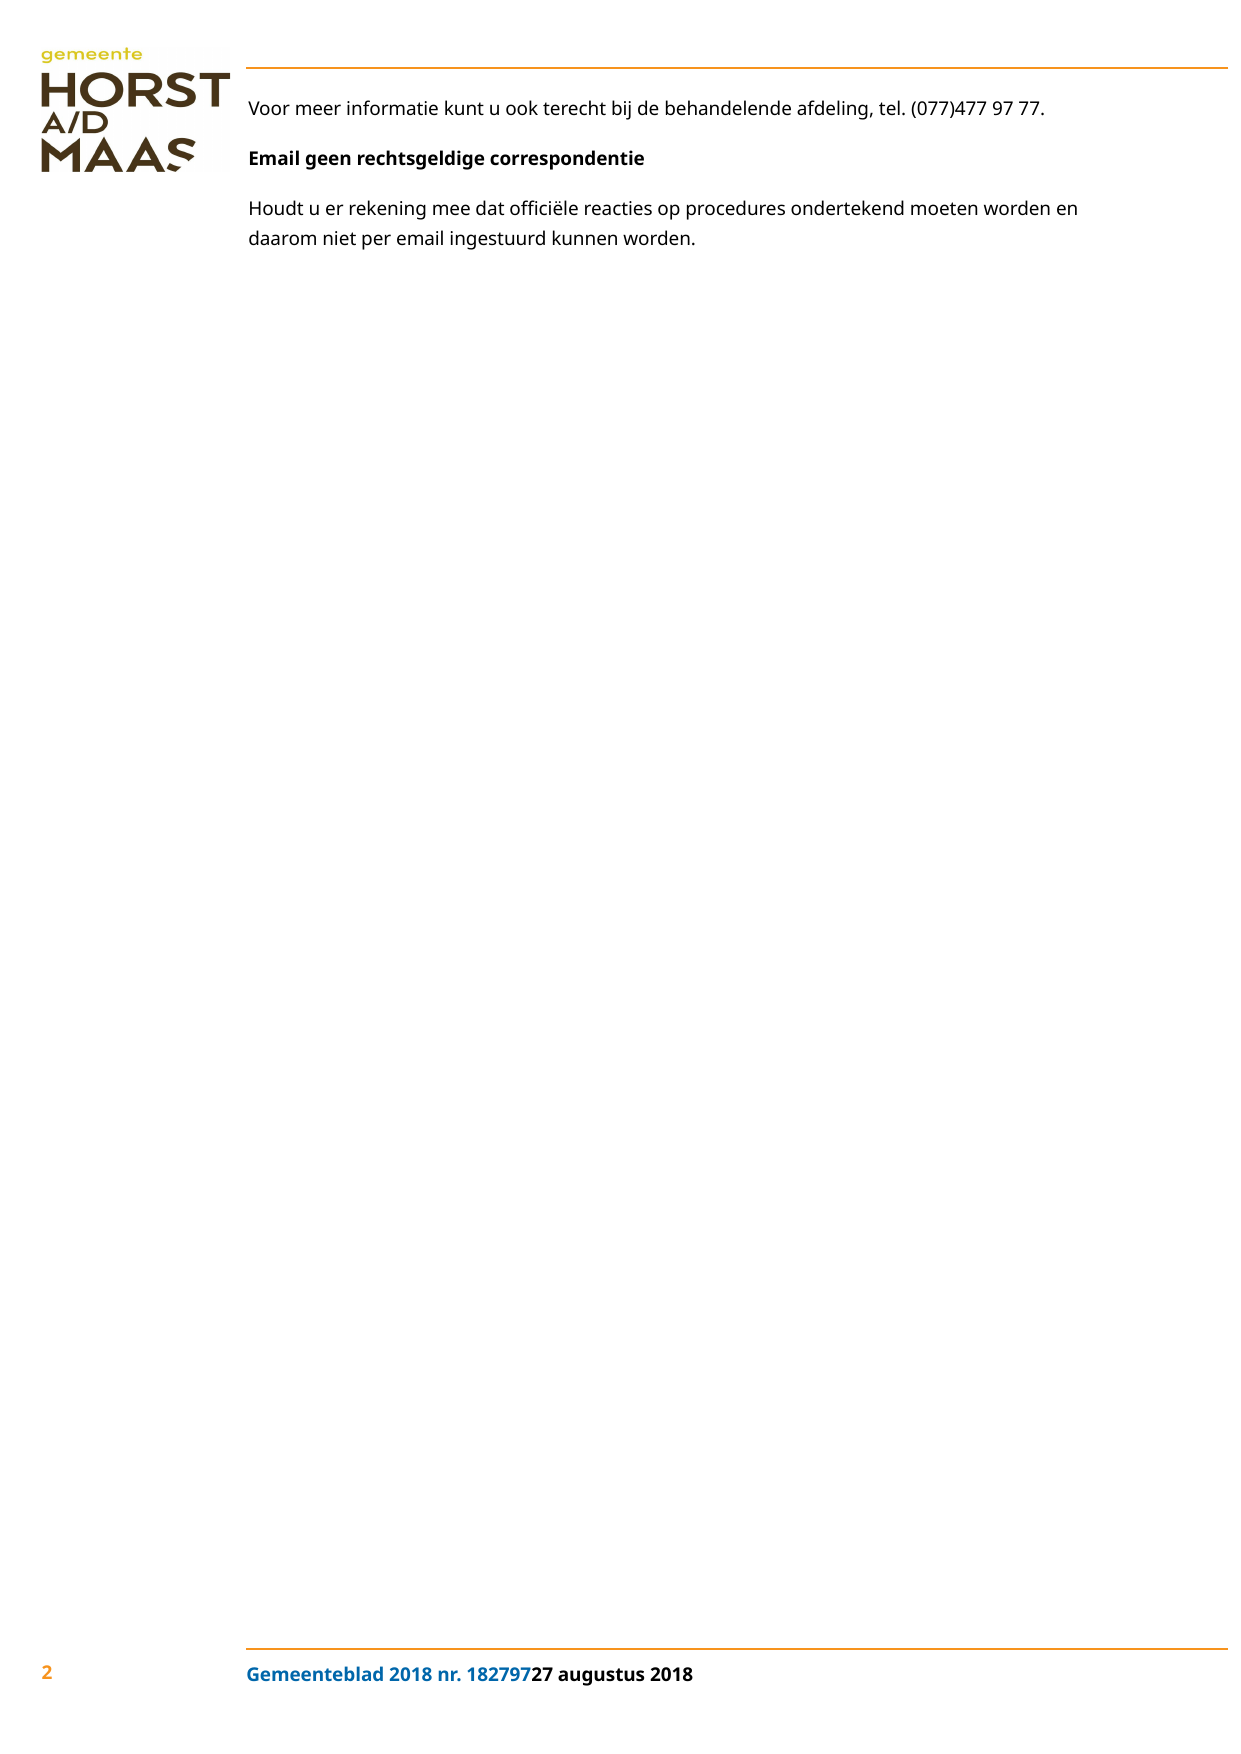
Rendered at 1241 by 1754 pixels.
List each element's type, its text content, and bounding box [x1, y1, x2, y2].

text Houdt u er rekening mee dat officiële reacties op procedures ondertekend moeten worden en daarom niet per email ingestuurd kunnen worden. [248, 196, 1152, 251]
text Email geen rechtsgeldige correspondentie [248, 145, 1152, 171]
text Voor meer informatie kunt u ook terecht bij de behandelende afdeling, tel. (077)477 97 77. [248, 95, 1152, 121]
picture [41, 47, 231, 172]
